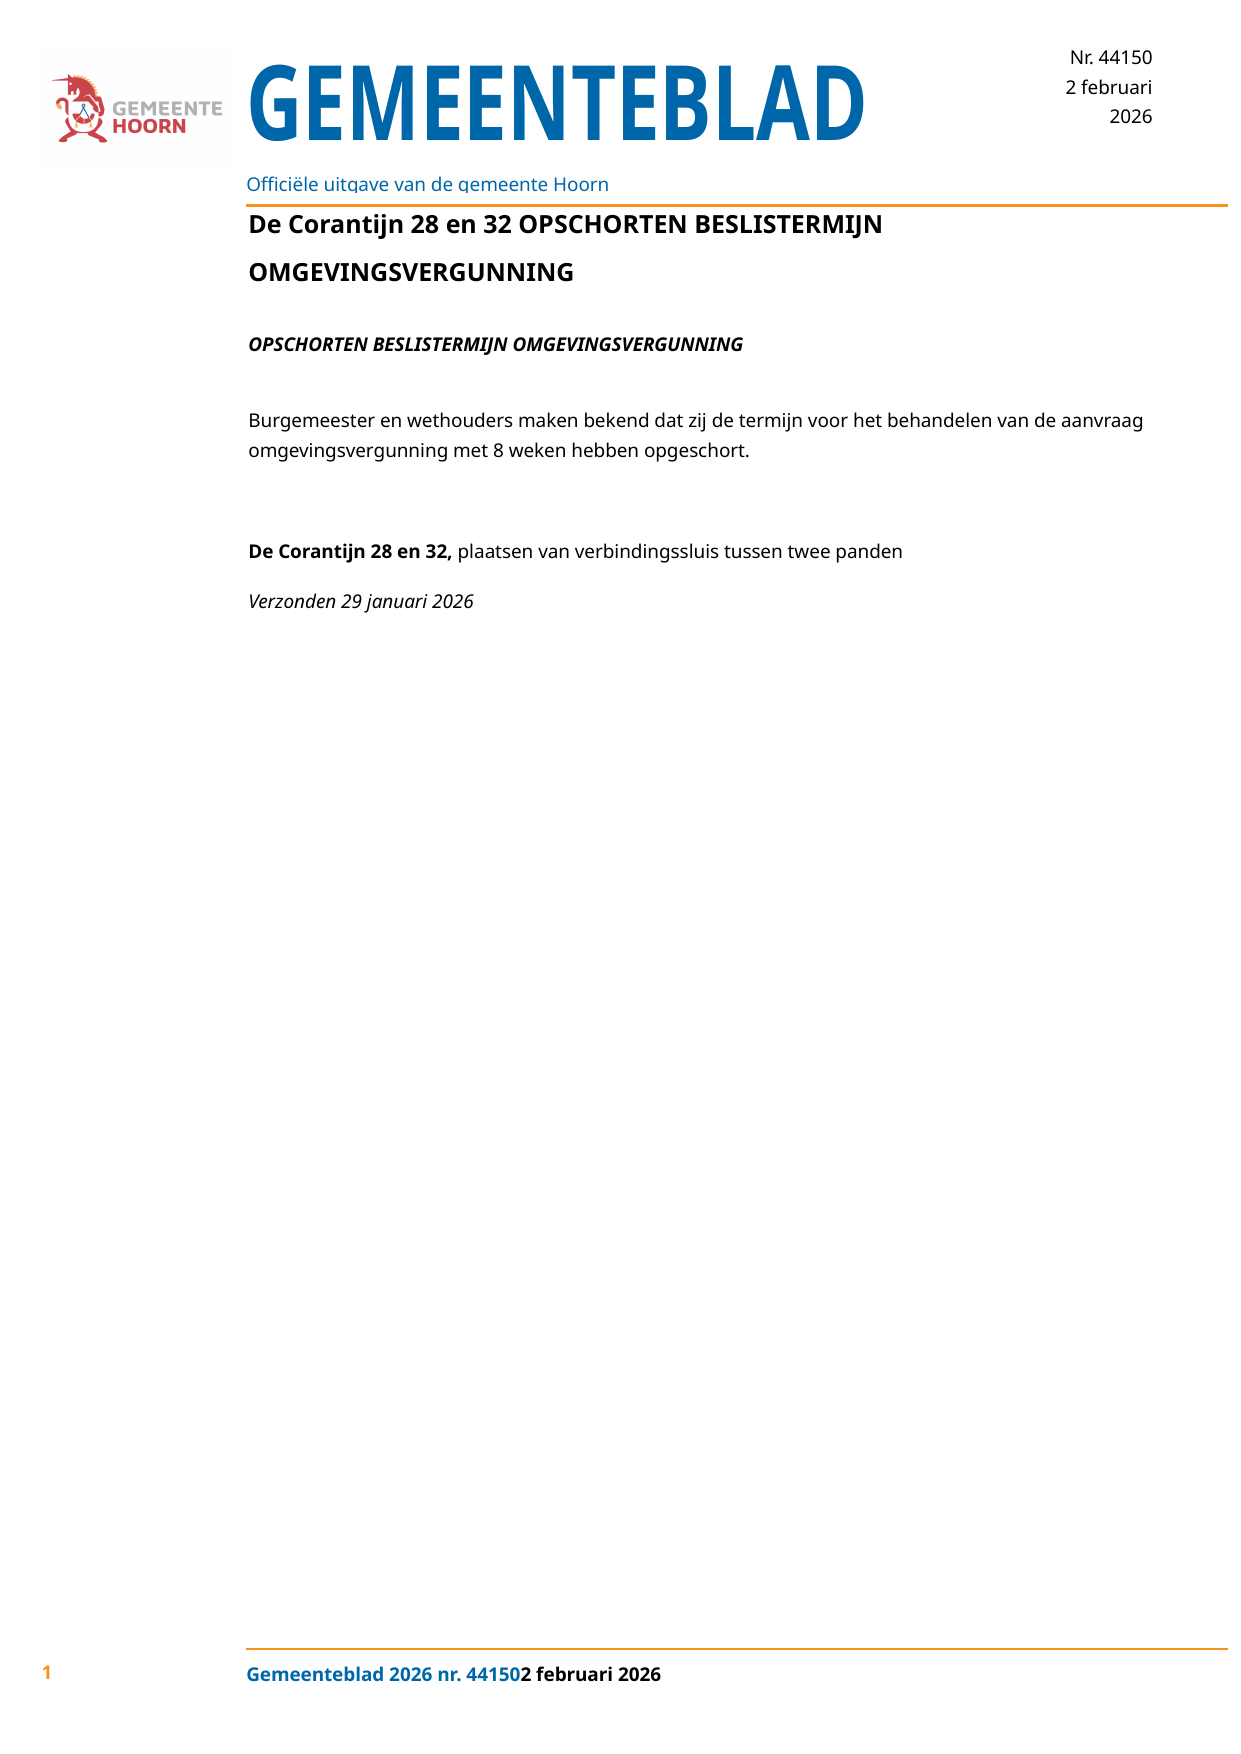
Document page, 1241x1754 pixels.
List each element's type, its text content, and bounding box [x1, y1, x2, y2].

text Burgemeester en wethouders maken bekend dat zij de termijn voor het behandelen van de aanvraag omgevingsvergunning met 8 weken hebben opgeschort. [248, 408, 1152, 463]
text OPSCHORTEN BESLISTERMIJN OMGEVINGSVERGUNNING [248, 331, 1152, 357]
text De Corantijn 28 en 32 OPSCHORTEN BESLISTERMIJN OMGEVINGSVERGUNNING [248, 207, 1152, 288]
text De Corantijn 28 en 32, plaatsen van verbindingssluis tussen twee panden [248, 538, 1152, 564]
text Verzonden 29 januari 2026 [248, 588, 1152, 614]
picture [41, 47, 231, 172]
